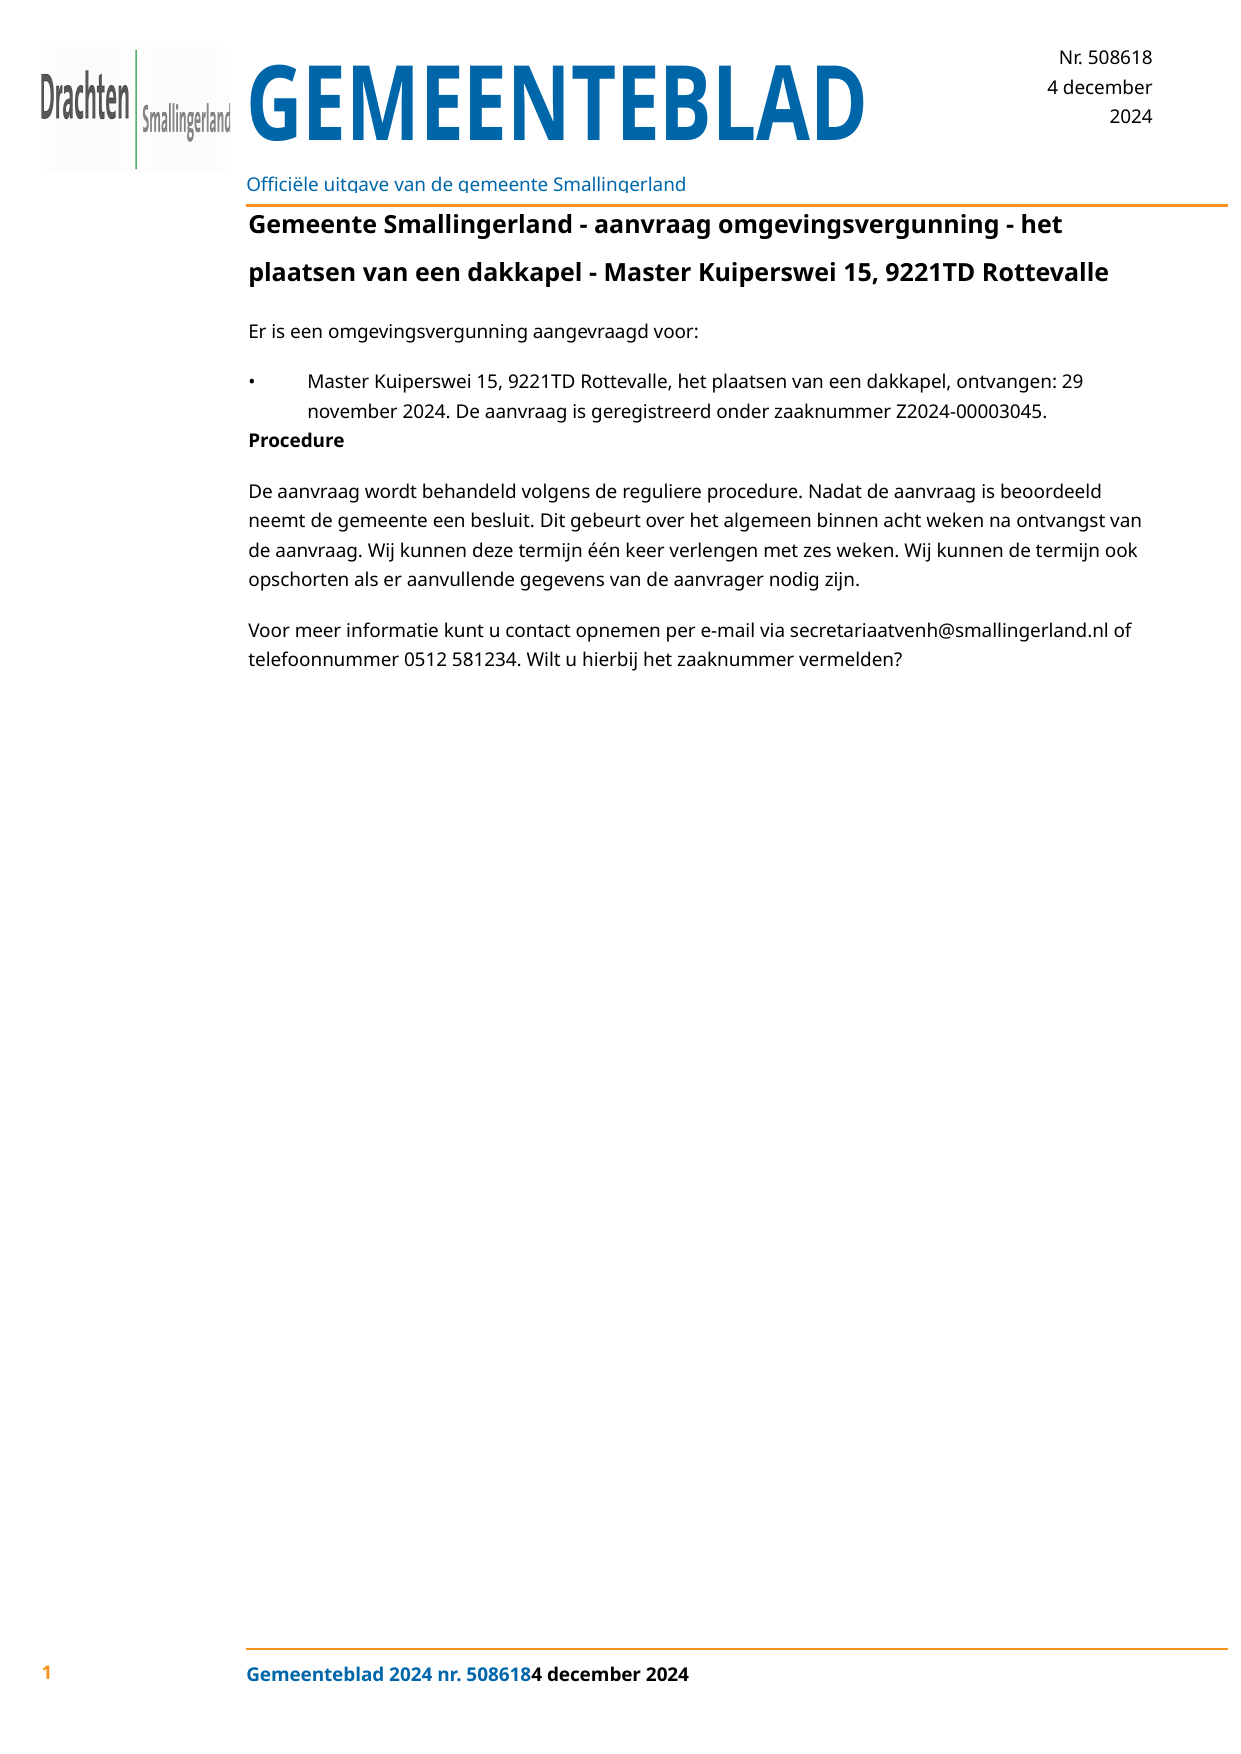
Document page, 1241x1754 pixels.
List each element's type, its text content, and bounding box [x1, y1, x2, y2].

text Er is een omgevingsvergunning aangevraagd voor: [248, 318, 1152, 344]
text De aanvraag wordt behandeld volgens de reguliere procedure. Nadat de aanvraag is beoordeeld neemt de gemeente een besluit. Dit gebeurt over het algemeen binnen acht weken na ontvangst van de aanvraag. Wij kunnen deze termijn één keer verlengen met zes weken. Wij kunnen de termijn ook opschorten als er aanvullende gegevens van de aanvrager nodig zijn. [248, 478, 1152, 592]
text Procedure [248, 427, 1152, 453]
list Master Kuiperswei 15, 9221TD Rottevalle, het plaatsen van een dakkapel, ontvangen: 29 november 2024. De aanvraag is geregistreerd onder zaaknummer Z2024-00003045. [248, 368, 1152, 424]
picture [41, 47, 231, 172]
text Voor meer informatie kunt u contact opnemen per e-mail via secretariaatvenh@smallingerland.nl of telefoonnummer 0512 581234. Wilt u hierbij het zaaknummer vermelden? [248, 617, 1152, 672]
text Gemeente Smallingerland - aanvraag omgevingsvergunning - het plaatsen van een dakkapel - Master Kuiperswei 15, 9221TD Rottevalle [248, 207, 1152, 288]
